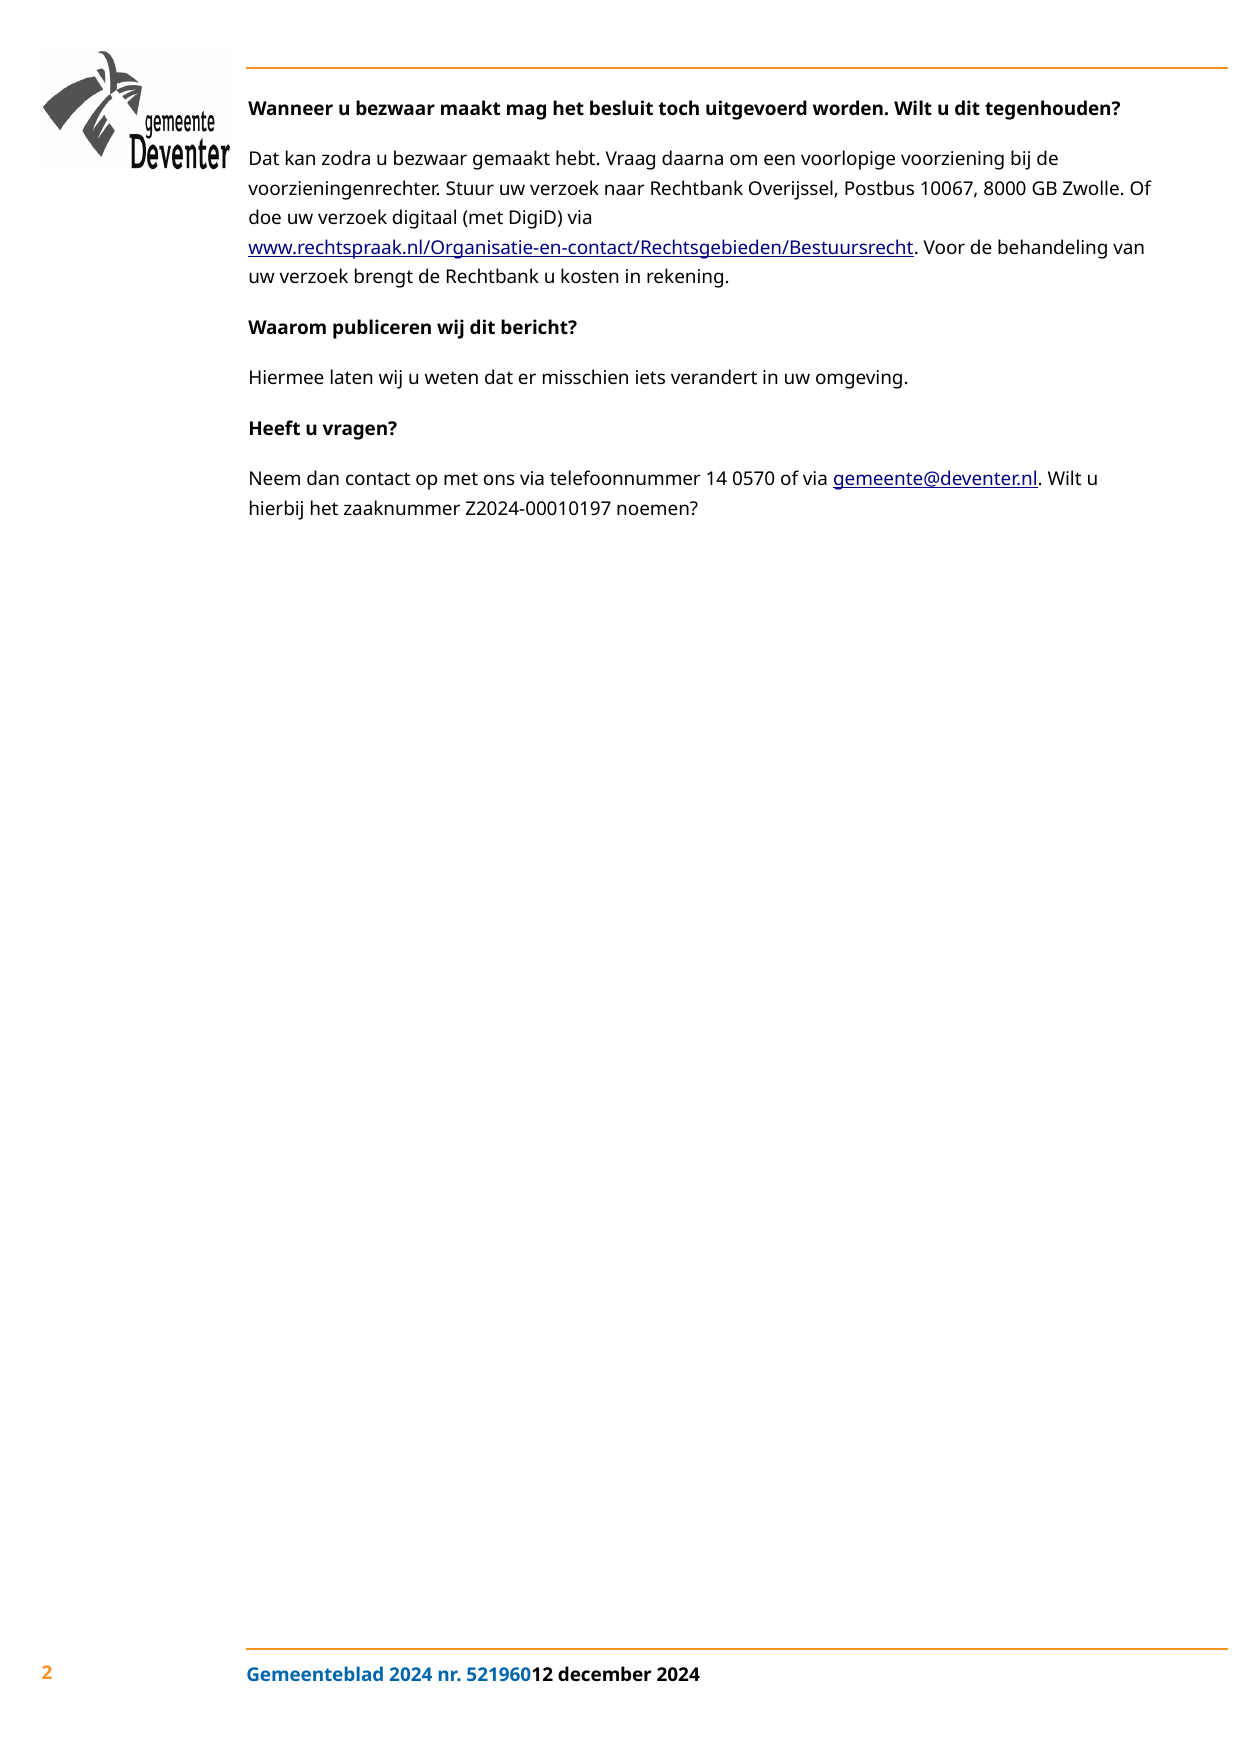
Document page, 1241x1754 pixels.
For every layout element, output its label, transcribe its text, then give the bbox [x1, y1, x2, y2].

text Dat kan zodra u bezwaar gemaakt hebt. Vraag daarna om een voorlopige voorziening bij de voorzieningenrechter. Stuur uw verzoek naar Rechtbank Overijssel, Postbus 10067, 8000 GB Zwolle. Of doe uw verzoek digitaal (met DigiD) via www.rechtspraak.nl/Organisatie-en-contact/Rechtsgebieden/Bestuursrecht. Voor de behandeling van uw verzoek brengt de Rechtbank u kosten in rekening. [248, 145, 1152, 289]
text Heeft u vragen? [248, 415, 1152, 441]
picture [41, 47, 231, 172]
text Wanneer u bezwaar maakt mag het besluit toch uitgevoerd worden. Wilt u dit tegenhouden? [248, 95, 1152, 121]
text Neem dan contact op met ons via telefoonnummer 14 0570 of via gemeente@deventer.nl. Wilt u hierbij het zaaknummer Z2024-00010197 noemen? [248, 465, 1152, 521]
text Waarom publiceren wij dit bericht? [248, 314, 1152, 340]
text Hiermee laten wij u weten dat er misschien iets verandert in uw omgeving. [248, 364, 1152, 390]
